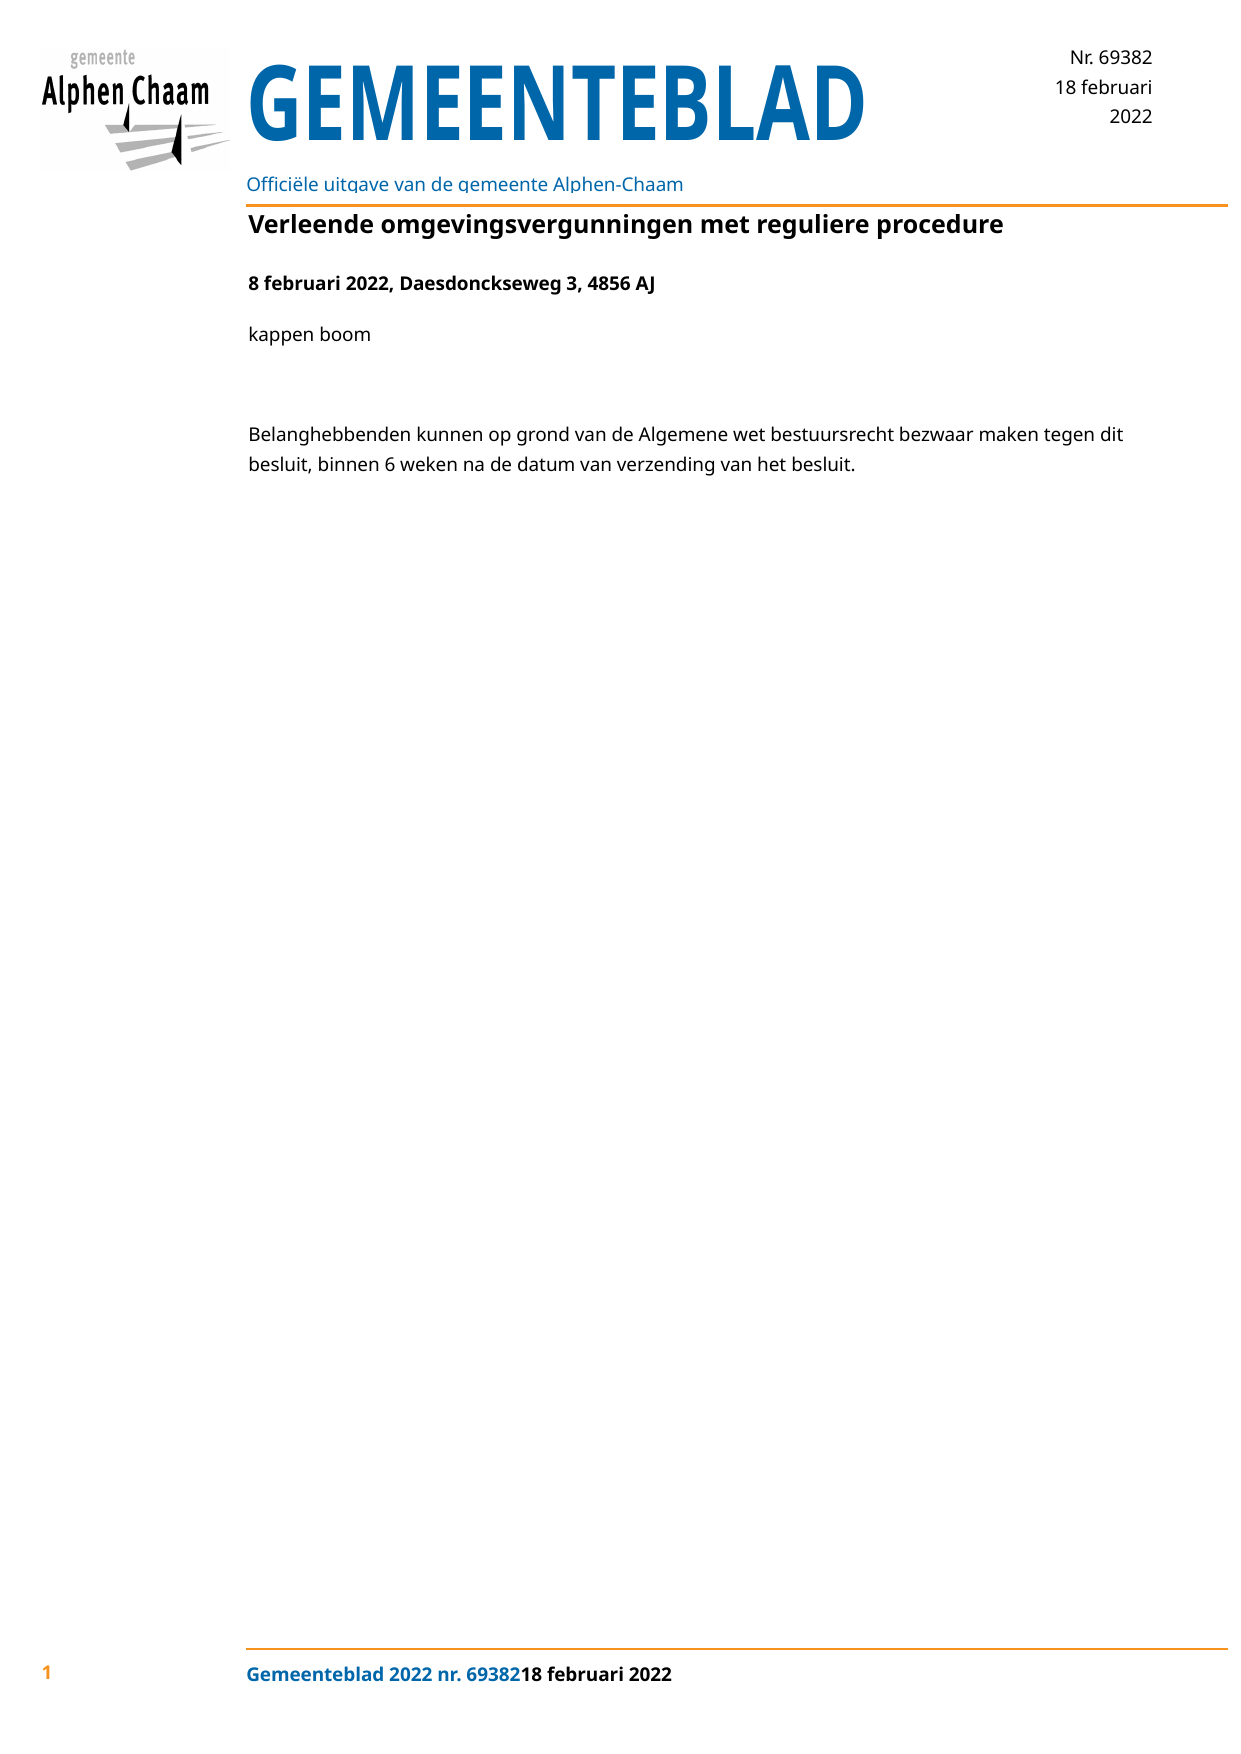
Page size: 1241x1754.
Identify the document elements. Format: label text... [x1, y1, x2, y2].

text Verleende omgevingsvergunningen met reguliere procedure [248, 207, 1152, 241]
text 8 februari 2022, Daesdonckseweg 3, 4856 AJ [248, 270, 1152, 296]
text Belanghebbenden kunnen op grond van de Algemene wet bestuursrecht bezwaar maken tegen dit besluit, binnen 6 weken na de datum van verzending van het besluit. [248, 422, 1152, 477]
picture [41, 47, 231, 172]
text kappen boom [248, 321, 1152, 346]
